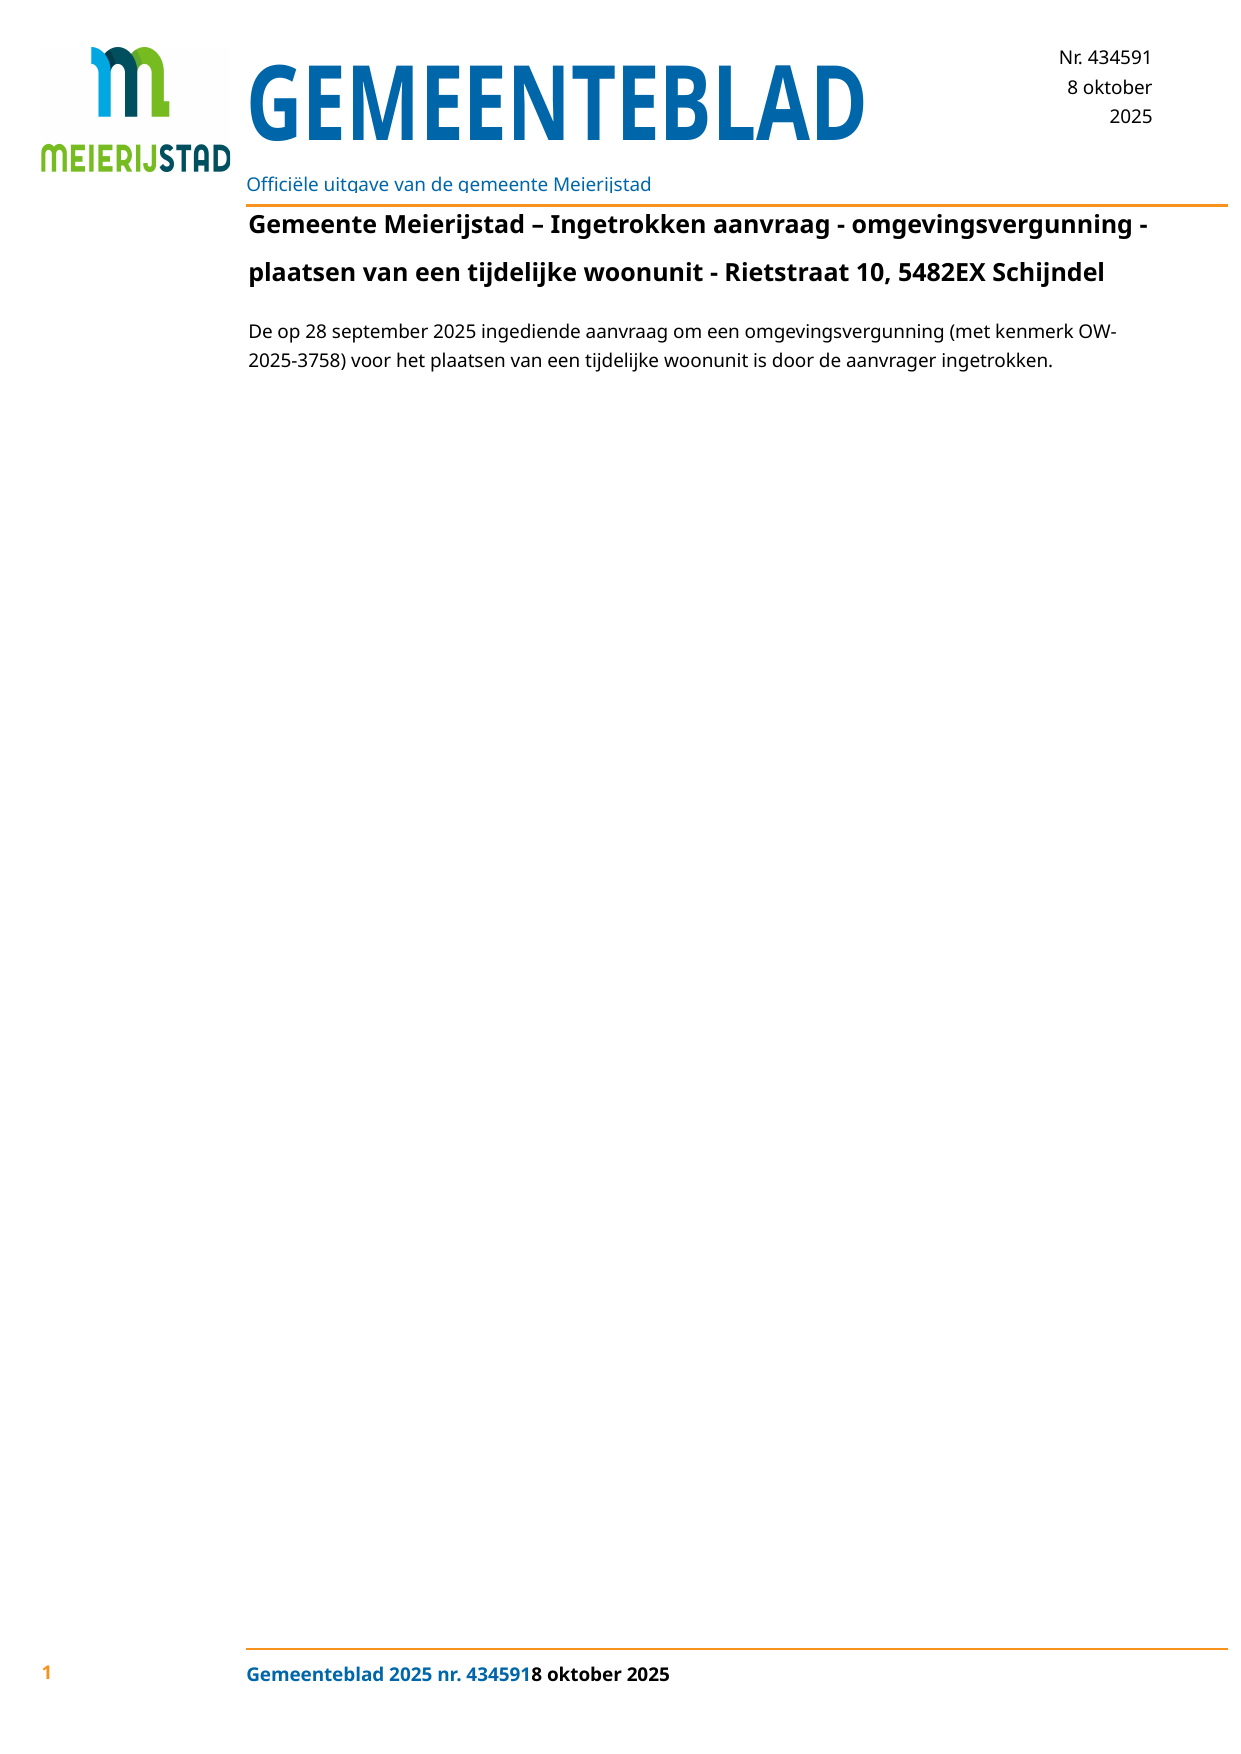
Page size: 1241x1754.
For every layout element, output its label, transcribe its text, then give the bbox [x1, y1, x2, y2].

text Gemeente Meierijstad – Ingetrokken aanvraag - omgevingsvergunning - plaatsen van een tijdelijke woonunit - Rietstraat 10, 5482EX Schijndel [248, 207, 1152, 288]
picture [41, 47, 231, 172]
text De op 28 september 2025 ingediende aanvraag om een omgevingsvergunning (met kenmerk OW-2025-3758) voor het plaatsen van een tijdelijke woonunit is door de aanvrager ingetrokken. [248, 318, 1152, 373]
